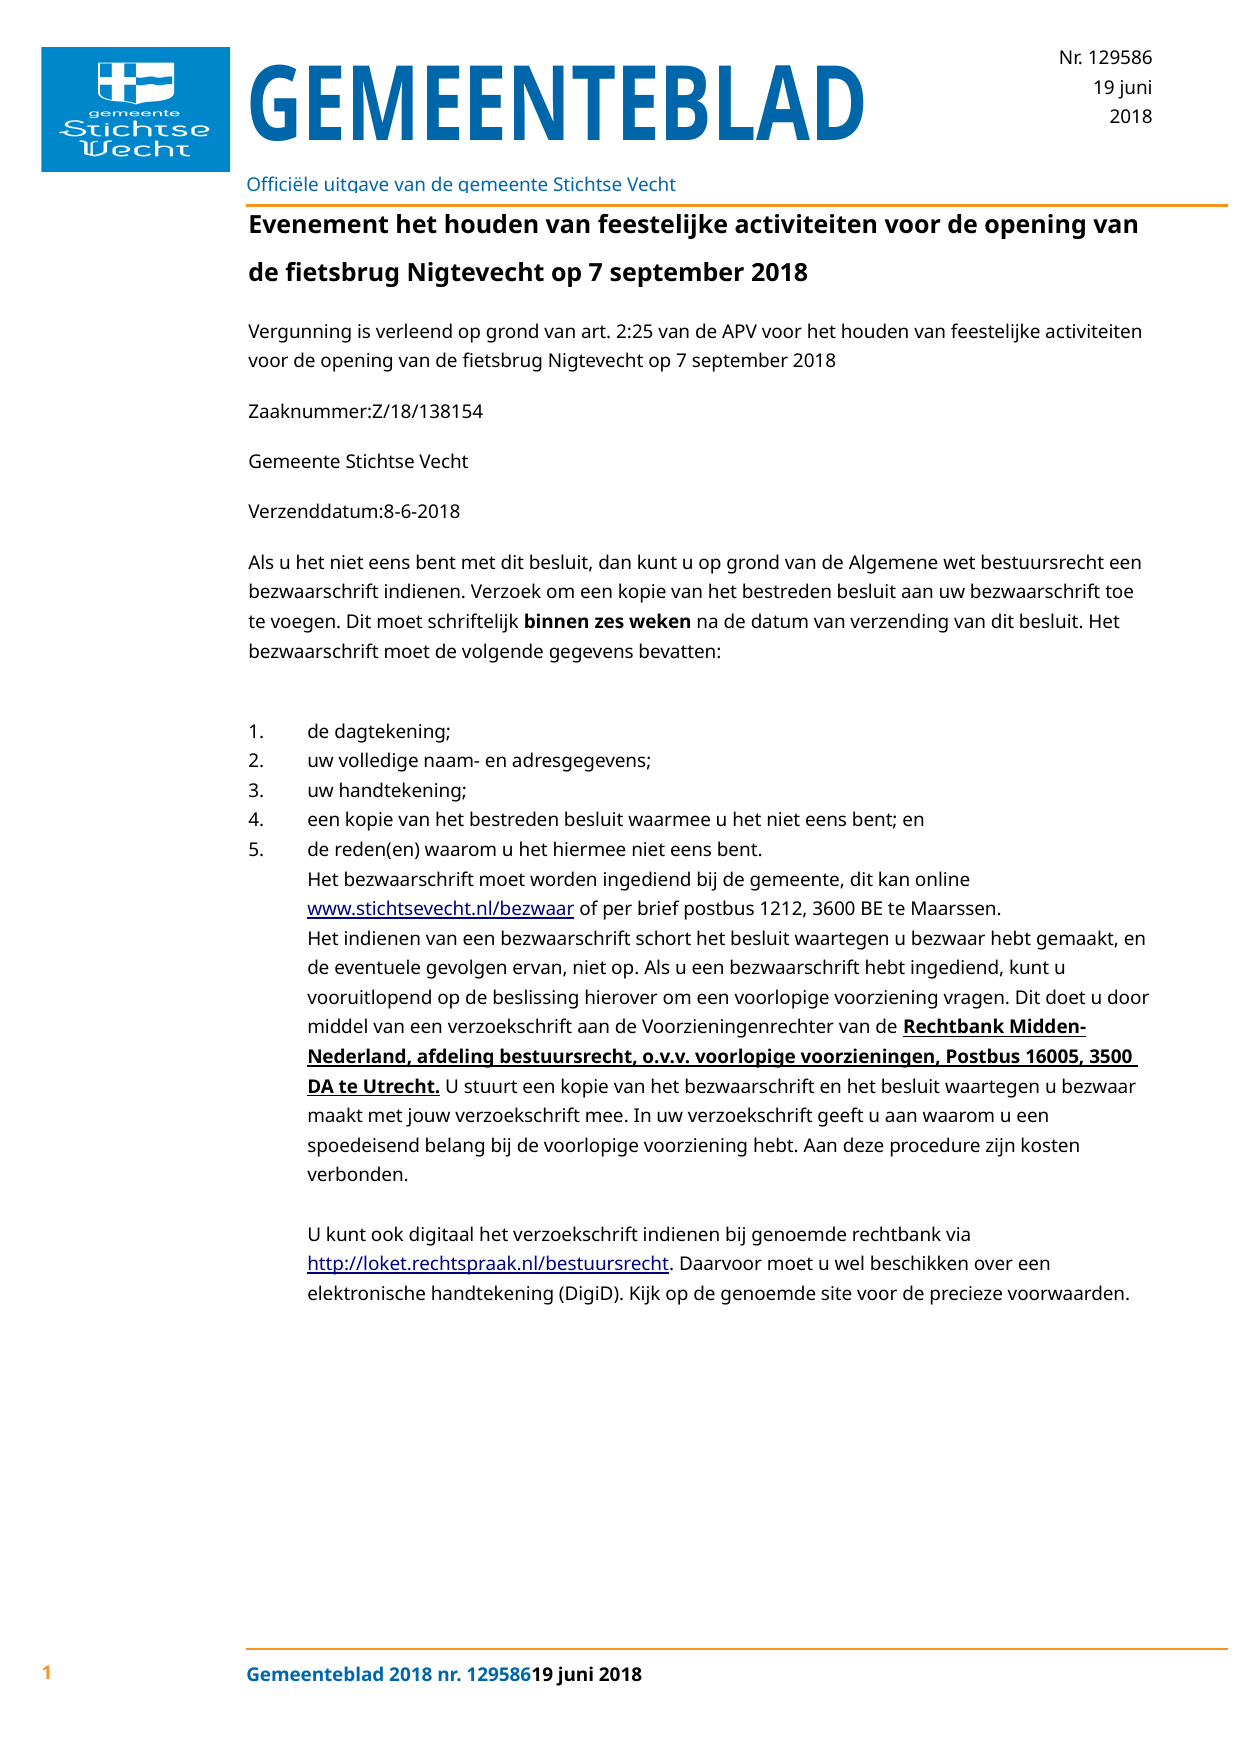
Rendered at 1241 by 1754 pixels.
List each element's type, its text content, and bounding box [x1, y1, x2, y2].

text Gemeente Stichtse Vecht [248, 448, 1152, 474]
text Als u het niet eens bent met dit besluit, dan kunt u op grond van de Algemene wet bestuursrecht een bezwaarschrift indienen. Verzoek om een kopie van het bestreden besluit aan uw bezwaarschrift toe te voegen. Dit moet schriftelijk binnen zes weken na de datum van verzending van dit besluit. Het bezwaarschrift moet de volgende gegevens bevatten: [248, 549, 1152, 664]
list U kunt ook digitaal het verzoekschrift indienen bij genoemde rechtbank via http://loket.rechtspraak.nl/bestuursrecht. Daarvoor moet u wel beschikken over een elektronische handtekening (DigiD). Kijk op de genoemde site voor de precieze voorwaarden. [248, 1221, 1152, 1306]
list uw handtekening; [248, 777, 1152, 803]
text Zaaknummer:Z/18/138154 [248, 398, 1152, 424]
picture [137, 63, 174, 103]
list de dagtekening; [248, 718, 1152, 744]
text Evenement het houden van feestelijke activiteiten voor de opening van de fietsbrug Nigtevecht op 7 september 2018 [248, 207, 1152, 288]
text Verzenddatum:8-6-2018 [248, 499, 1152, 524]
list een kopie van het bestreden besluit waarmee u het niet eens bent; en [248, 807, 1152, 832]
list Het bezwaarschrift moet worden ingediend bij de gemeente, dit kan online www.stichtsevecht.nl/bezwaar of per brief postbus 1212, 3600 BE te Maarssen. [248, 866, 1152, 921]
picture [99, 63, 135, 101]
list uw volledige naam- en adresgegevens; [248, 747, 1152, 773]
list Het indienen van een bezwaarschrift schort het besluit waartegen u bezwaar hebt gemaakt, en de eventuele gevolgen ervan, niet op. Als u een bezwaarschrift hebt ingediend, kunt u vooruitlopend op de beslissing hierover om een voorlopige voorziening vragen. Dit doet u door middel van een verzoekschrift aan de Voorzieningenrechter van de Rechtbank Midden-Nederland, afdeling bestuursrecht, o.v.v. voorlopige voorzieningen, Postbus 16005, 3500 DA te Utrecht. U stuurt een kopie van het bezwaarschrift en het besluit waartegen u bezwaar maakt met jouw verzoekschrift mee. In uw verzoekschrift geeft u aan waarom u een spoedeisend belang bij de voorlopige voorziening hebt. Aan deze procedure zijn kosten verbonden. [248, 925, 1152, 1187]
text Vergunning is verleend op grond van art. 2:25 van de APV voor het houden van feestelijke activiteiten voor de opening van de fietsbrug Nigtevecht op 7 september 2018 [248, 318, 1152, 373]
list de reden(en) waarom u het hiermee niet eens bent. [248, 836, 1152, 862]
